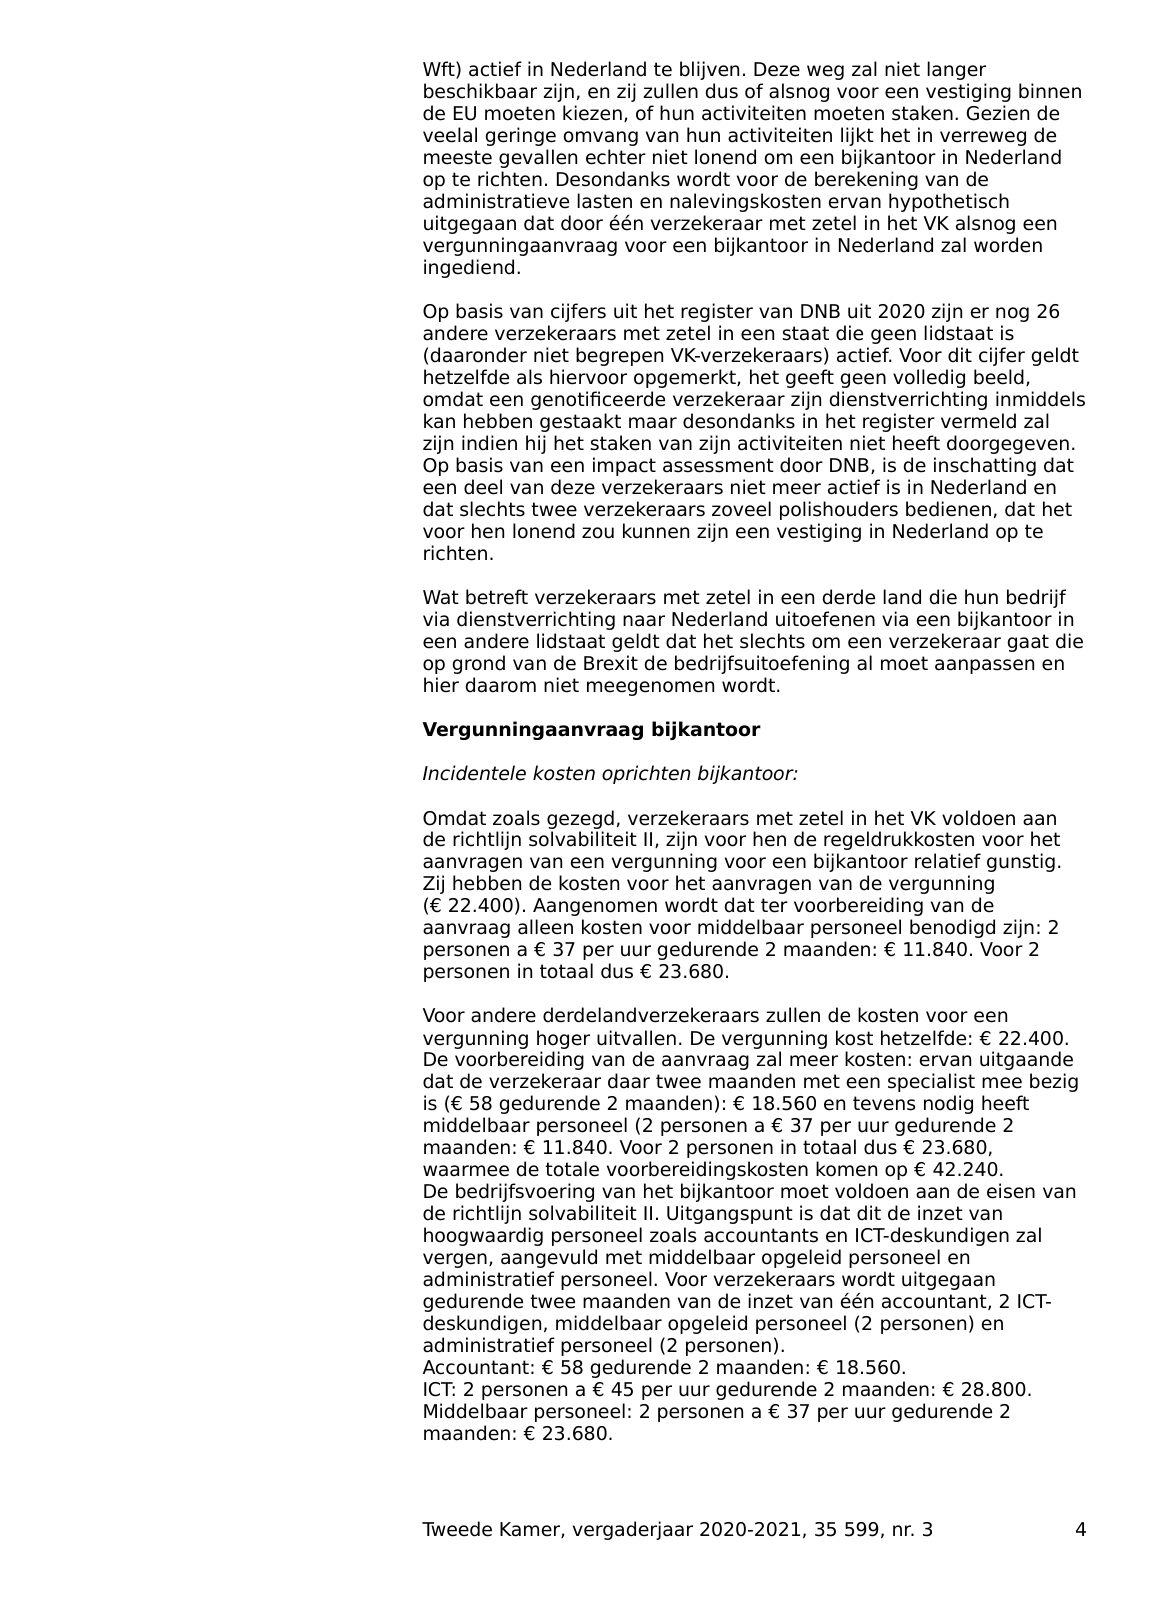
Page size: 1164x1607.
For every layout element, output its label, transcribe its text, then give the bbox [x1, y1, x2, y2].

text Voor andere derdelandverzekeraars zullen de kosten voor een vergunning hoger uitvallen. De vergunning kost hetzelfde: € 22.400. De voorbereiding van de aanvraag zal meer kosten: ervan uitgaande dat de verzekeraar daar twee maanden met een specialist mee bezig is (€ 58 gedurende 2 maanden): € 18.560 en tevens nodig heeft middelbaar personeel (2 personen a € 37 per uur gedurende 2 maanden: € 11.840. Voor 2 personen in totaal dus € 23.680, waarmee de totale voorbereidingskosten komen op € 42.240. [422, 1005, 1087, 1181]
subtitle Vergunningaanvraag bijkantoor [422, 719, 1087, 741]
subtitle Incidentele kosten oprichten bijkantoor: [422, 763, 1087, 785]
text ICT: 2 personen a € 45 per uur gedurende 2 maanden: € 28.800. [422, 1379, 1087, 1401]
text Op basis van cijfers uit het register van DNB uit 2020 zijn er nog 26 andere verzekeraars met zetel in een staat die geen lidstaat is (daaronder niet begrepen VK-verzekeraars) actief. Voor dit cijfer geldt hetzelfde als hiervoor opgemerkt, het geeft geen volledig beeld, omdat een genotificeerde verzekeraar zijn dienstverrichting inmiddels kan hebben gestaakt maar desondanks in het register vermeld zal zijn indien hij het staken van zijn activiteiten niet heeft doorgegeven. Op basis van een impact assessment door DNB, is de inschatting dat een deel van deze verzekeraars niet meer actief is in Nederland en dat slechts twee verzekeraars zoveel polishouders bedienen, dat het voor hen lonend zou kunnen zijn een vestiging in Nederland op te richten. [422, 301, 1087, 565]
text Middelbaar personeel: 2 personen a € 37 per uur gedurende 2 maanden: € 23.680. [422, 1401, 1087, 1445]
text De bedrijfsvoering van het bijkantoor moet voldoen aan de eisen van de richtlijn solvabiliteit II. Uitgangspunt is dat dit de inzet van hoogwaardig personeel zoals accountants en ICT-deskundigen zal vergen, aangevuld met middelbaar opgeleid personeel en administratief personeel. Voor verzekeraars wordt uitgegaan gedurende twee maanden van de inzet van één accountant, 2 ICT-deskundigen, middelbaar opgeleid personeel (2 personen) en administratief personeel (2 personen). [422, 1181, 1087, 1357]
text Wat betreft verzekeraars met zetel in een derde land die hun bedrijf via dienstverrichting naar Nederland uitoefenen via een bijkantoor in een andere lidstaat geldt dat het slechts om een verzekeraar gaat die op grond van de Brexit de bedrijfsuitoefening al moet aanpassen en hier daarom niet meegenomen wordt. [422, 587, 1087, 697]
text Accountant: € 58 gedurende 2 maanden: € 18.560. [422, 1357, 1087, 1379]
text Omdat zoals gezegd, verzekeraars met zetel in het VK voldoen aan de richtlijn solvabiliteit II, zijn voor hen de regeldrukkosten voor het aanvragen van een vergunning voor een bijkantoor relatief gunstig. Zij hebben de kosten voor het aanvragen van de vergunning (€ 22.400). Aangenomen wordt dat ter voorbereiding van de aanvraag alleen kosten voor middelbaar personeel benodigd zijn: 2 personen a € 37 per uur gedurende 2 maanden: € 11.840. Voor 2 personen in totaal dus € 23.680. [422, 807, 1087, 983]
text Wft) actief in Nederland te blijven. Deze weg zal niet langer beschikbaar zijn, en zij zullen dus of alsnog voor een vestiging binnen de EU moeten kiezen, of hun activiteiten moeten staken. Gezien de veelal geringe omvang van hun activiteiten lijkt het in verreweg de meeste gevallen echter niet lonend om een bijkantoor in Nederland op te richten. Desondanks wordt voor de berekening van de administratieve lasten en nalevingskosten ervan hypothetisch uitgegaan dat door één verzekeraar met zetel in het VK alsnog een vergunningaanvraag voor een bijkantoor in Nederland zal worden ingediend. [422, 59, 1087, 279]
